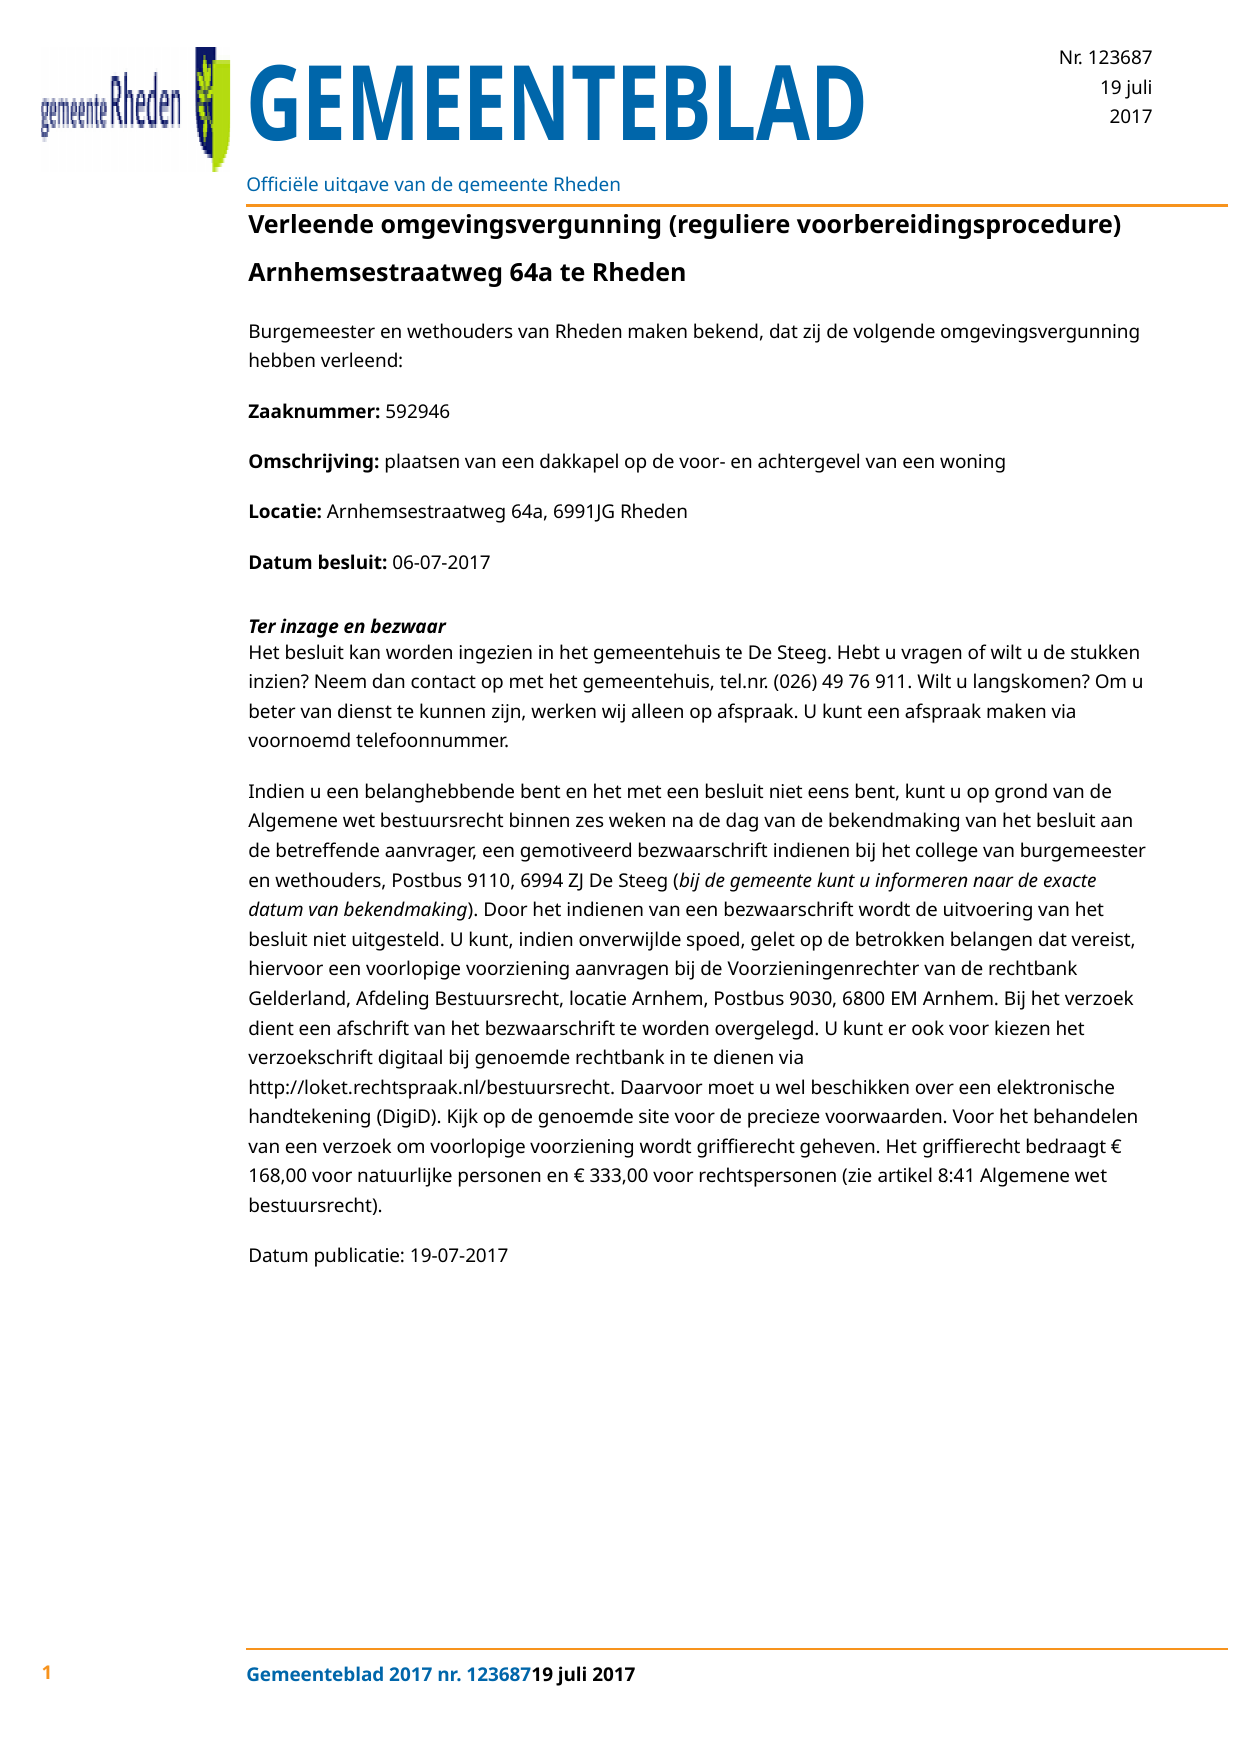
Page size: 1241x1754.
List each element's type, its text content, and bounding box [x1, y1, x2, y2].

text Ter inzage en bezwaar [248, 613, 1152, 639]
picture [41, 47, 231, 172]
text Omschrijving: plaatsen van een dakkapel op de voor- en achtergevel van een woning [248, 448, 1152, 474]
text Verleende omgevingsvergunning (reguliere voorbereidingsprocedure) Arnhemsestraatweg 64a te Rheden [248, 207, 1152, 288]
text Het besluit kan worden ingezien in het gemeentehuis te De Steeg. Hebt u vragen of wilt u de stukken inzien? Neem dan contact op met het gemeentehuis, tel.nr. (026) 49 76 911. Wilt u langskomen? Om u beter van dienst te kunnen zijn, werken wij alleen op afspraak. U kunt een afspraak maken via voornoemd telefoonnummer. [248, 639, 1152, 753]
text Burgemeester en wethouders van Rheden maken bekend, dat zij de volgende omgevingsvergunning hebben verleend: [248, 318, 1152, 373]
text Locatie: Arnhemsestraatweg 64a, 6991JG Rheden [248, 499, 1152, 524]
text Indien u een belanghebbende bent en het met een besluit niet eens bent, kunt u op grond van de Algemene wet bestuursrecht binnen zes weken na de dag van de bekendmaking van het besluit aan de betreffende aanvrager, een gemotiveerd bezwaarschrift indienen bij het college van burgemeester en wethouders, Postbus 9110, 6994 ZJ De Steeg (bij de gemeente kunt u informeren naar de exacte datum van bekendmaking). Door het indienen van een bezwaarschrift wordt de uitvoering van het besluit niet uitgesteld. U kunt, indien onverwijlde spoed, gelet op de betrokken belangen dat vereist, hiervoor een voorlopige voorziening aanvragen bij de Voorzieningenrechter van de rechtbank Gelderland, Afdeling Bestuursrecht, locatie Arnhem, Postbus 9030, 6800 EM Arnhem. Bij het verzoek dient een afschrift van het bezwaarschrift te worden overgelegd. U kunt er ook voor kiezen het verzoekschrift digitaal bij genoemde rechtbank in te dienen via http://loket.rechtspraak.nl/bestuursrecht. Daarvoor moet u wel beschikken over een elektronische handtekening (DigiD). Kijk op de genoemde site voor de precieze voorwaarden. Voor het behandelen van een verzoek om voorlopige voorziening wordt griffierecht geheven. Het griffierecht bedraagt € 168,00 voor natuurlijke personen en € 333,00 voor rechtspersonen (zie artikel 8:41 Algemene wet bestuursrecht). [248, 778, 1152, 1218]
text Zaaknummer: 592946 [248, 398, 1152, 424]
text Datum publicatie: 19-07-2017 [248, 1243, 1152, 1268]
text Datum besluit: 06-07-2017 [248, 549, 1152, 575]
